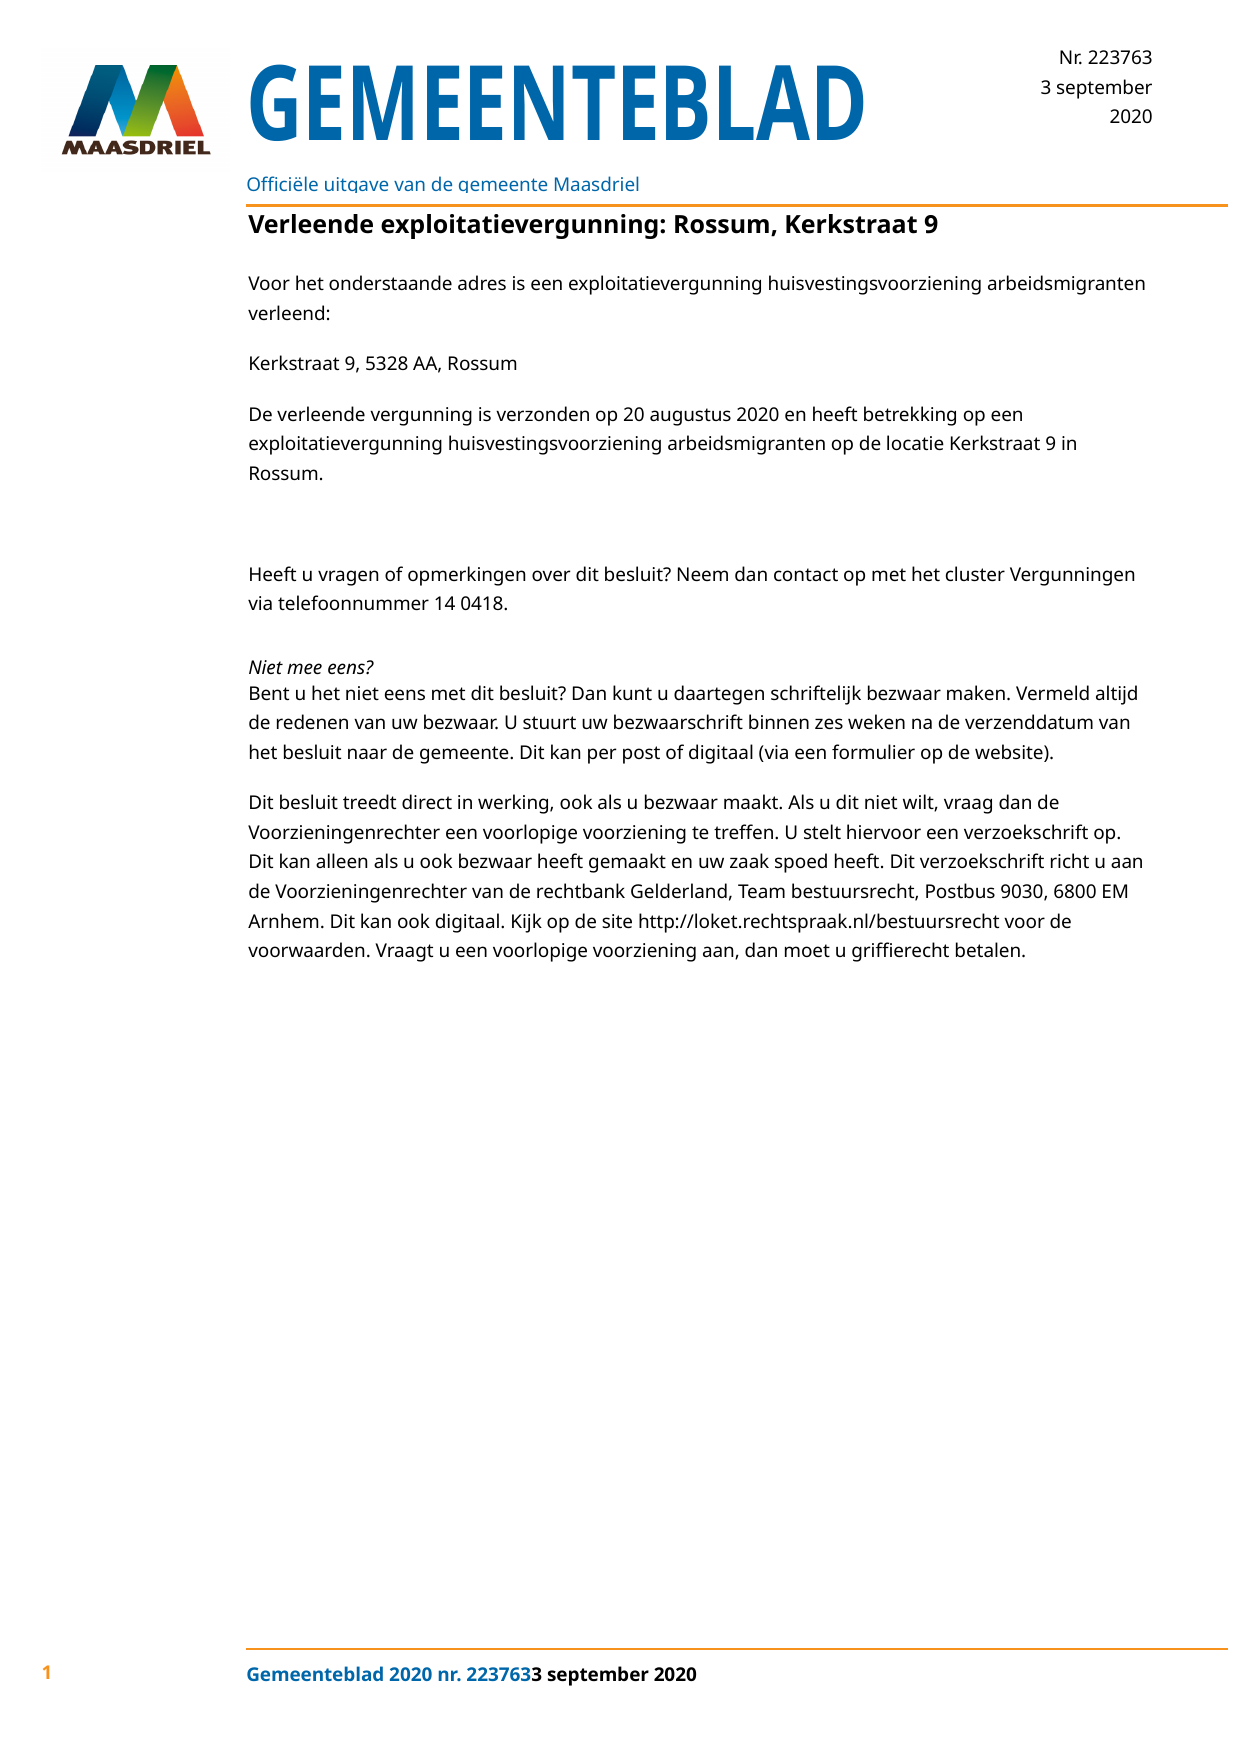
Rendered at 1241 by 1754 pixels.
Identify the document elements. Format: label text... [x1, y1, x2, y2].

picture [41, 47, 231, 172]
text Kerkstraat 9, 5328 AA, Rossum [248, 350, 1152, 376]
text Niet mee eens? [248, 654, 1152, 680]
text Heeft u vragen of opmerkingen over dit besluit? Neem dan contact op met het cluster Vergunningen via telefoonnummer 14 0418. [248, 561, 1152, 616]
text Voor het onderstaande adres is een exploitatievergunning huisvestingsvoorziening arbeidsmigranten verleend: [248, 270, 1152, 326]
text Dit besluit treedt direct in werking, ook als u bezwaar maakt. Als u dit niet wilt, vraag dan de Voorzieningenrechter een voorlopige voorziening te treffen. U stelt hiervoor een verzoekschrift op. Dit kan alleen als u ook bezwaar heeft gemaakt en uw zaak spoed heeft. Dit verzoekschrift richt u aan de Voorzieningenrechter van de rechtbank Gelderland, Team bestuursrecht, Postbus 9030, 6800 EM Arnhem. Dit kan ook digitaal. Kijk op de site http://loket.rechtspraak.nl/bestuursrecht voor de voorwaarden. Vraagt u een voorlopige voorziening aan, dan moet u griffierecht betalen. [248, 789, 1152, 963]
text De verleende vergunning is verzonden op 20 augustus 2020 en heeft betrekking op een exploitatievergunning huisvestingsvoorziening arbeidsmigranten op de locatie Kerkstraat 9 in Rossum. [248, 401, 1152, 486]
text Verleende exploitatievergunning: Rossum, Kerkstraat 9 [248, 207, 1152, 241]
text Bent u het niet eens met dit besluit? Dan kunt u daartegen schriftelijk bezwaar maken. Vermeld altijd de redenen van uw bezwaar. U stuurt uw bezwaarschrift binnen zes weken na de verzenddatum van het besluit naar de gemeente. Dit kan per post of digitaal (via een formulier op de website). [248, 680, 1152, 765]
